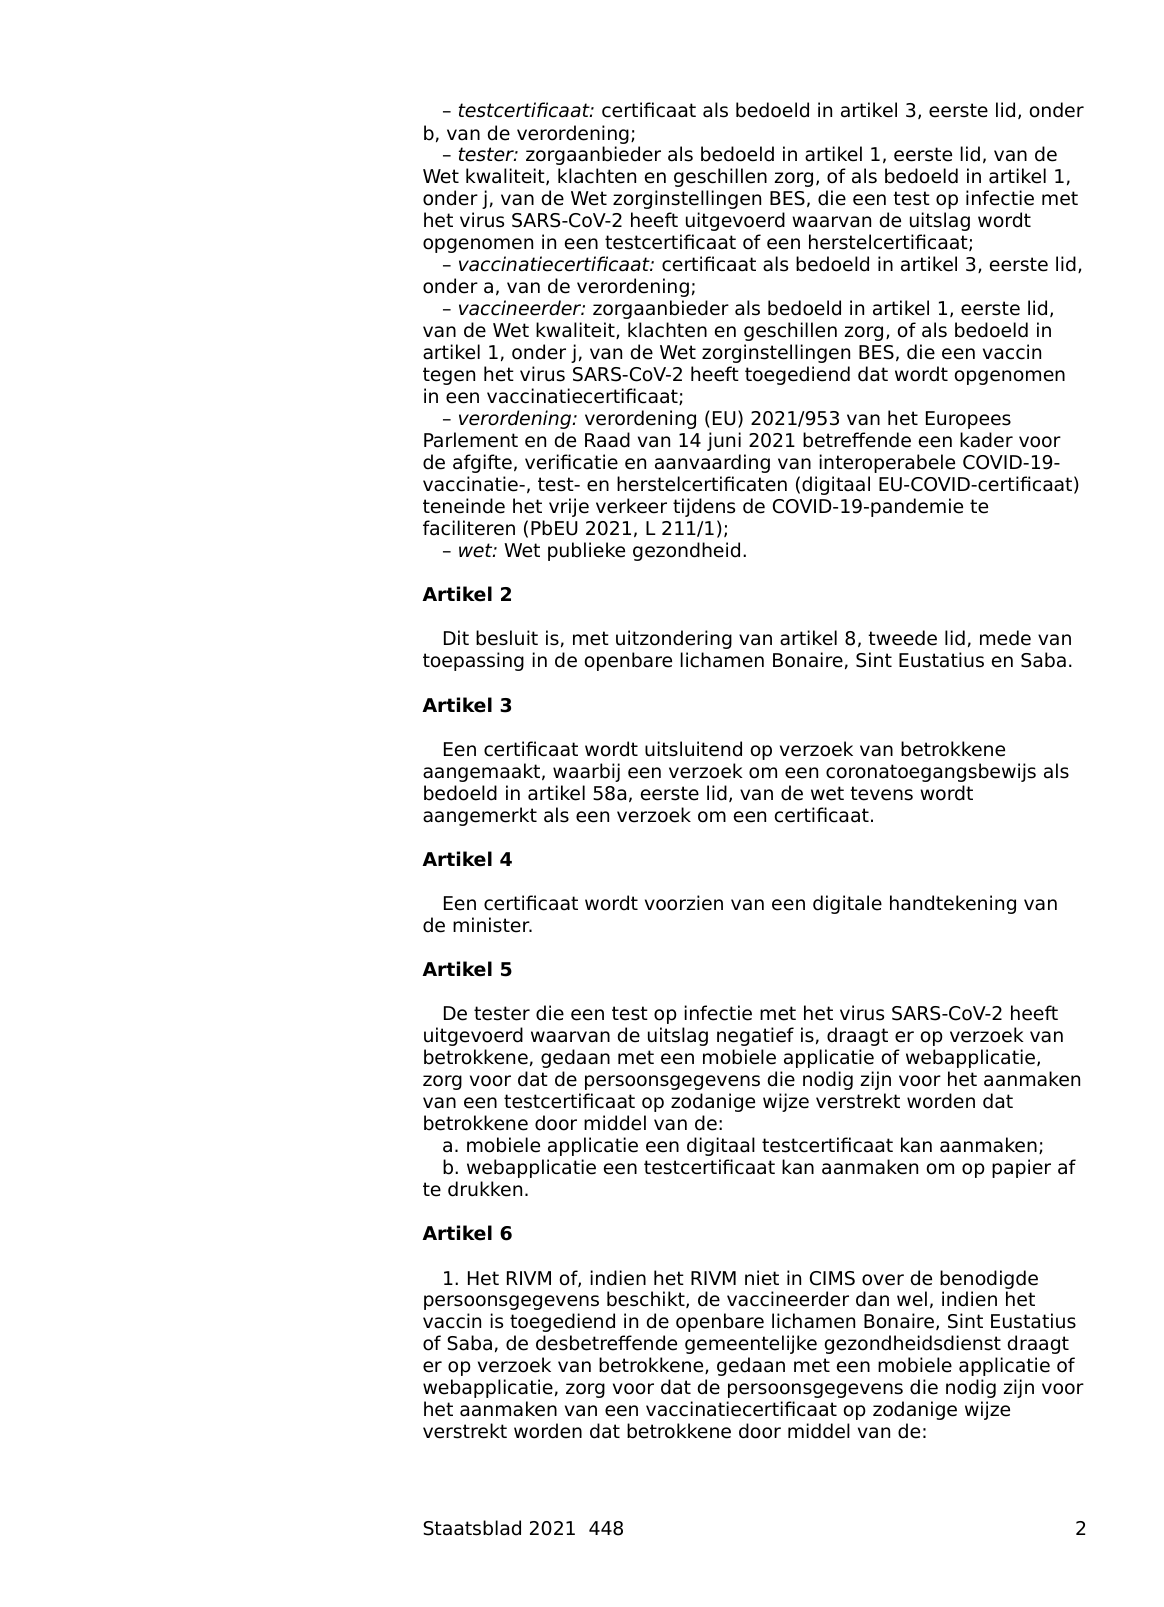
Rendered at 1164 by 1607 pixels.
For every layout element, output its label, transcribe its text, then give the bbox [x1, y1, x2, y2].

subtitle Artikel 3 [422, 694, 1087, 716]
text – vaccineerder: zorgaanbieder als bedoeld in artikel 1, eerste lid, van de Wet kwaliteit, klachten en geschillen zorg, of als bedoeld in artikel 1, onder j, van de Wet zorginstellingen BES, die een vaccin tegen het virus SARS-CoV-2 heeft toegediend dat wordt opgenomen in een vaccinatiecertificaat; [422, 298, 1087, 408]
text – testcertificaat: certificaat als bedoeld in artikel 3, eerste lid, onder b, van de verordening; [422, 100, 1087, 144]
text 1. Het RIVM of, indien het RIVM niet in CIMS over de benodigde persoonsgegevens beschikt, de vaccineerder dan wel, indien het vaccin is toegediend in de openbare lichamen Bonaire, Sint Eustatius of Saba, de desbetreffende gemeentelijke gezondheidsdienst draagt er op verzoek van betrokkene, gedaan met een mobiele applicatie of webapplicatie, zorg voor dat de persoonsgegevens die nodig zijn voor het aanmaken van een vaccinatiecertificaat op zodanige wijze verstrekt worden dat betrokkene door middel van de: [422, 1267, 1087, 1443]
text – verordening: verordening (EU) 2021/953 van het Europees Parlement en de Raad van 14 juni 2021 betreffende een kader voor de afgifte, verificatie en aanvaarding van interoperabele COVID-19-vaccinatie-, test- en herstelcertificaten (digitaal EU-COVID-certificaat) teneinde het vrije verkeer tijdens de COVID-19-pandemie te faciliteren (PbEU 2021, L 211/1); [422, 408, 1087, 540]
text a. mobiele applicatie een digitaal testcertificaat kan aanmaken; [422, 1135, 1087, 1157]
text Een certificaat wordt voorzien van een digitale handtekening van de minister. [422, 893, 1087, 937]
subtitle Artikel 2 [422, 584, 1087, 606]
text De tester die een test op infectie met het virus SARS-CoV-2 heeft uitgevoerd waarvan de uitslag negatief is, draagt er op verzoek van betrokkene, gedaan met een mobiele applicatie of webapplicatie, zorg voor dat de persoonsgegevens die nodig zijn voor het aanmaken van een testcertificaat op zodanige wijze verstrekt worden dat betrokkene door middel van de: [422, 1003, 1087, 1135]
text – vaccinatiecertificaat: certificaat als bedoeld in artikel 3, eerste lid, onder a, van de verordening; [422, 254, 1087, 298]
text – tester: zorgaanbieder als bedoeld in artikel 1, eerste lid, van de Wet kwaliteit, klachten en geschillen zorg, of als bedoeld in artikel 1, onder j, van de Wet zorginstellingen BES, die een test op infectie met het virus SARS-CoV-2 heeft uitgevoerd waarvan de uitslag wordt opgenomen in een testcertificaat of een herstelcertificaat; [422, 144, 1087, 254]
subtitle Artikel 4 [422, 849, 1087, 871]
text b. webapplicatie een testcertificaat kan aanmaken om op papier af te drukken. [422, 1157, 1087, 1201]
text – wet: Wet publieke gezondheid. [422, 540, 1087, 562]
subtitle Artikel 6 [422, 1223, 1087, 1245]
text Dit besluit is, met uitzondering van artikel 8, tweede lid, mede van toepassing in de openbare lichamen Bonaire, Sint Eustatius en Saba. [422, 628, 1087, 672]
text Een certificaat wordt uitsluitend op verzoek van betrokkene aangemaakt, waarbij een verzoek om een coronatoegangsbewijs als bedoeld in artikel 58a, eerste lid, van de wet tevens wordt aangemerkt als een verzoek om een certificaat. [422, 739, 1087, 827]
subtitle Artikel 5 [422, 959, 1087, 981]
